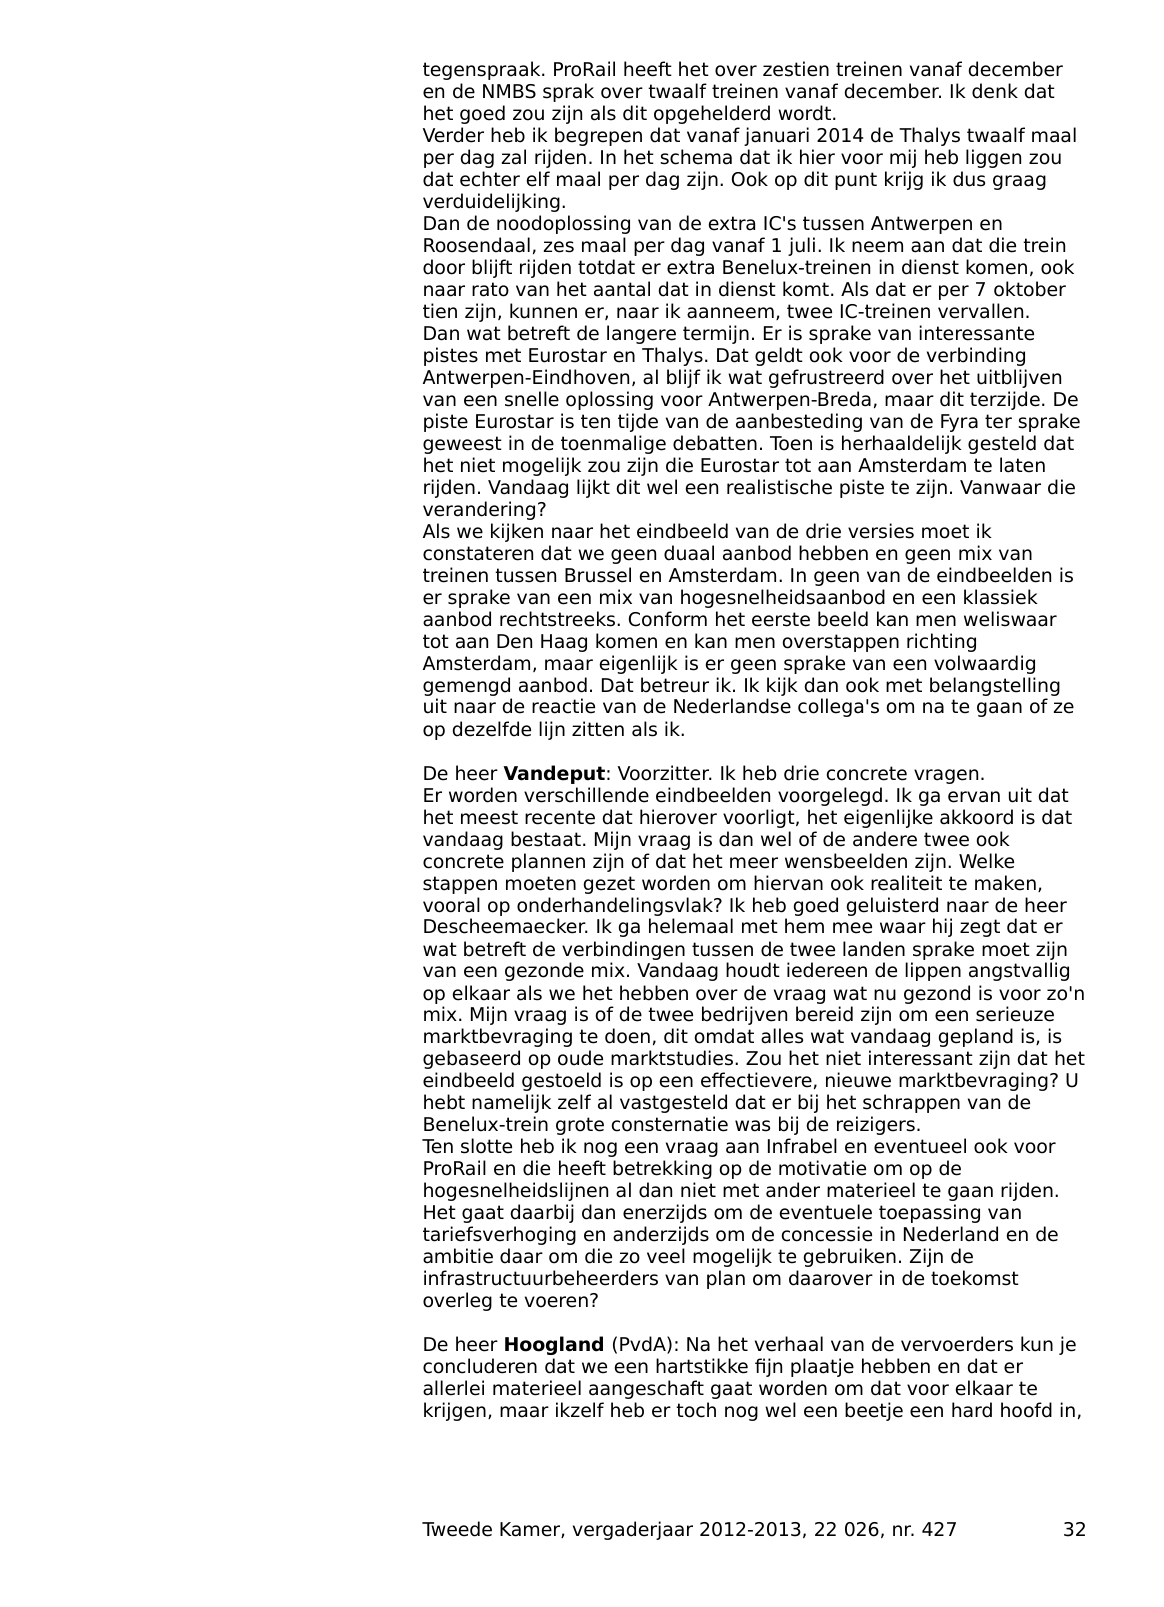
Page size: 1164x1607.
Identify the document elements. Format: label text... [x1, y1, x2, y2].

text Dan wat betreft de langere termijn. Er is sprake van interessante pistes met Eurostar en Thalys. Dat geldt ook voor de verbinding Antwerpen-Eindhoven, al blijf ik wat gefrustreerd over het uitblijven van een snelle oplossing voor Antwerpen-Breda, maar dit terzijde. De piste Eurostar is ten tijde van de aanbesteding van de Fyra ter sprake geweest in de toenmalige debatten. Toen is herhaaldelijk gesteld dat het niet mogelijk zou zijn die Eurostar tot aan Amsterdam te laten rijden. Vandaag lijkt dit wel een realistische piste te zijn. Vanwaar die verandering? [422, 323, 1087, 521]
text Verder heb ik begrepen dat vanaf januari 2014 de Thalys twaalf maal per dag zal rijden. In het schema dat ik hier voor mij heb liggen zou dat echter elf maal per dag zijn. Ook op dit punt krijg ik dus graag verduidelijking. [422, 125, 1087, 213]
text Ten slotte heb ik nog een vraag aan Infrabel en eventueel ook voor ProRail en die heeft betrekking op de motivatie om op de hogesnelheidslijnen al dan niet met ander materieel te gaan rijden. Het gaat daarbij dan enerzijds om de eventuele toepassing van tariefsverhoging en anderzijds om de concessie in Nederland en de ambitie daar om die zo veel mogelijk te gebruiken. Zijn de infrastructuurbeheerders van plan om daarover in de toekomst overleg te voeren? [422, 1136, 1087, 1312]
text Als we kijken naar het eindbeeld van de drie versies moet ik constateren dat we geen duaal aanbod hebben en geen mix van treinen tussen Brussel en Amsterdam. In geen van de eindbeelden is er sprake van een mix van hogesnelheidsaanbod en een klassiek aanbod rechtstreeks. Conform het eerste beeld kan men weliswaar tot aan Den Haag komen en kan men overstappen richting Amsterdam, maar eigenlijk is er geen sprake van een volwaardig gemengd aanbod. Dat betreur ik. Ik kijk dan ook met belangstelling uit naar de reactie van de Nederlandse collega's om na te gaan of ze op dezelfde lijn zitten als ik. [422, 521, 1087, 740]
text Er worden verschillende eindbeelden voorgelegd. Ik ga ervan uit dat het meest recente dat hierover voorligt, het eigenlijke akkoord is dat vandaag bestaat. Mijn vraag is dan wel of de andere twee ook concrete plannen zijn of dat het meer wensbeelden zijn. Welke stappen moeten gezet worden om hiervan ook realiteit te maken, vooral op onderhandelingsvlak? Ik heb goed geluisterd naar de heer Descheemaecker. Ik ga helemaal met hem mee waar hij zegt dat er wat betreft de verbindingen tussen de twee landen sprake moet zijn van een gezonde mix. Vandaag houdt iedereen de lippen angstvallig op elkaar als we het hebben over de vraag wat nu gezond is voor zo'n mix. Mijn vraag is of de twee bedrijven bereid zijn om een serieuze marktbevraging te doen, dit omdat alles wat vandaag gepland is, is gebaseerd op oude marktstudies. Zou het niet interessant zijn dat het eindbeeld gestoeld is op een effectievere, nieuwe marktbevraging? U hebt namelijk zelf al vastgesteld dat er bij het schrappen van de Benelux-trein grote consternatie was bij de reizigers. [422, 784, 1087, 1136]
text tegenspraak. ProRail heeft het over zestien treinen vanaf december en de NMBS sprak over twaalf treinen vanaf december. Ik denk dat het goed zou zijn als dit opgehelderd wordt. [422, 59, 1087, 125]
text De heer Vandeput: Voorzitter. Ik heb drie concrete vragen. [422, 763, 1087, 784]
text Dan de noodoplossing van de extra IC's tussen Antwerpen en Roosendaal, zes maal per dag vanaf 1 juli. Ik neem aan dat die trein door blijft rijden totdat er extra Benelux-treinen in dienst komen, ook naar rato van het aantal dat in dienst komt. Als dat er per 7 oktober tien zijn, kunnen er, naar ik aanneem, twee IC-treinen vervallen. [422, 213, 1087, 323]
text De heer Hoogland (PvdA): Na het verhaal van de vervoerders kun je concluderen dat we een hartstikke fijn plaatje hebben en dat er allerlei materieel aangeschaft gaat worden om dat voor elkaar te krijgen, maar ikzelf heb er toch nog wel een beetje een hard hoofd in, [422, 1334, 1087, 1422]
